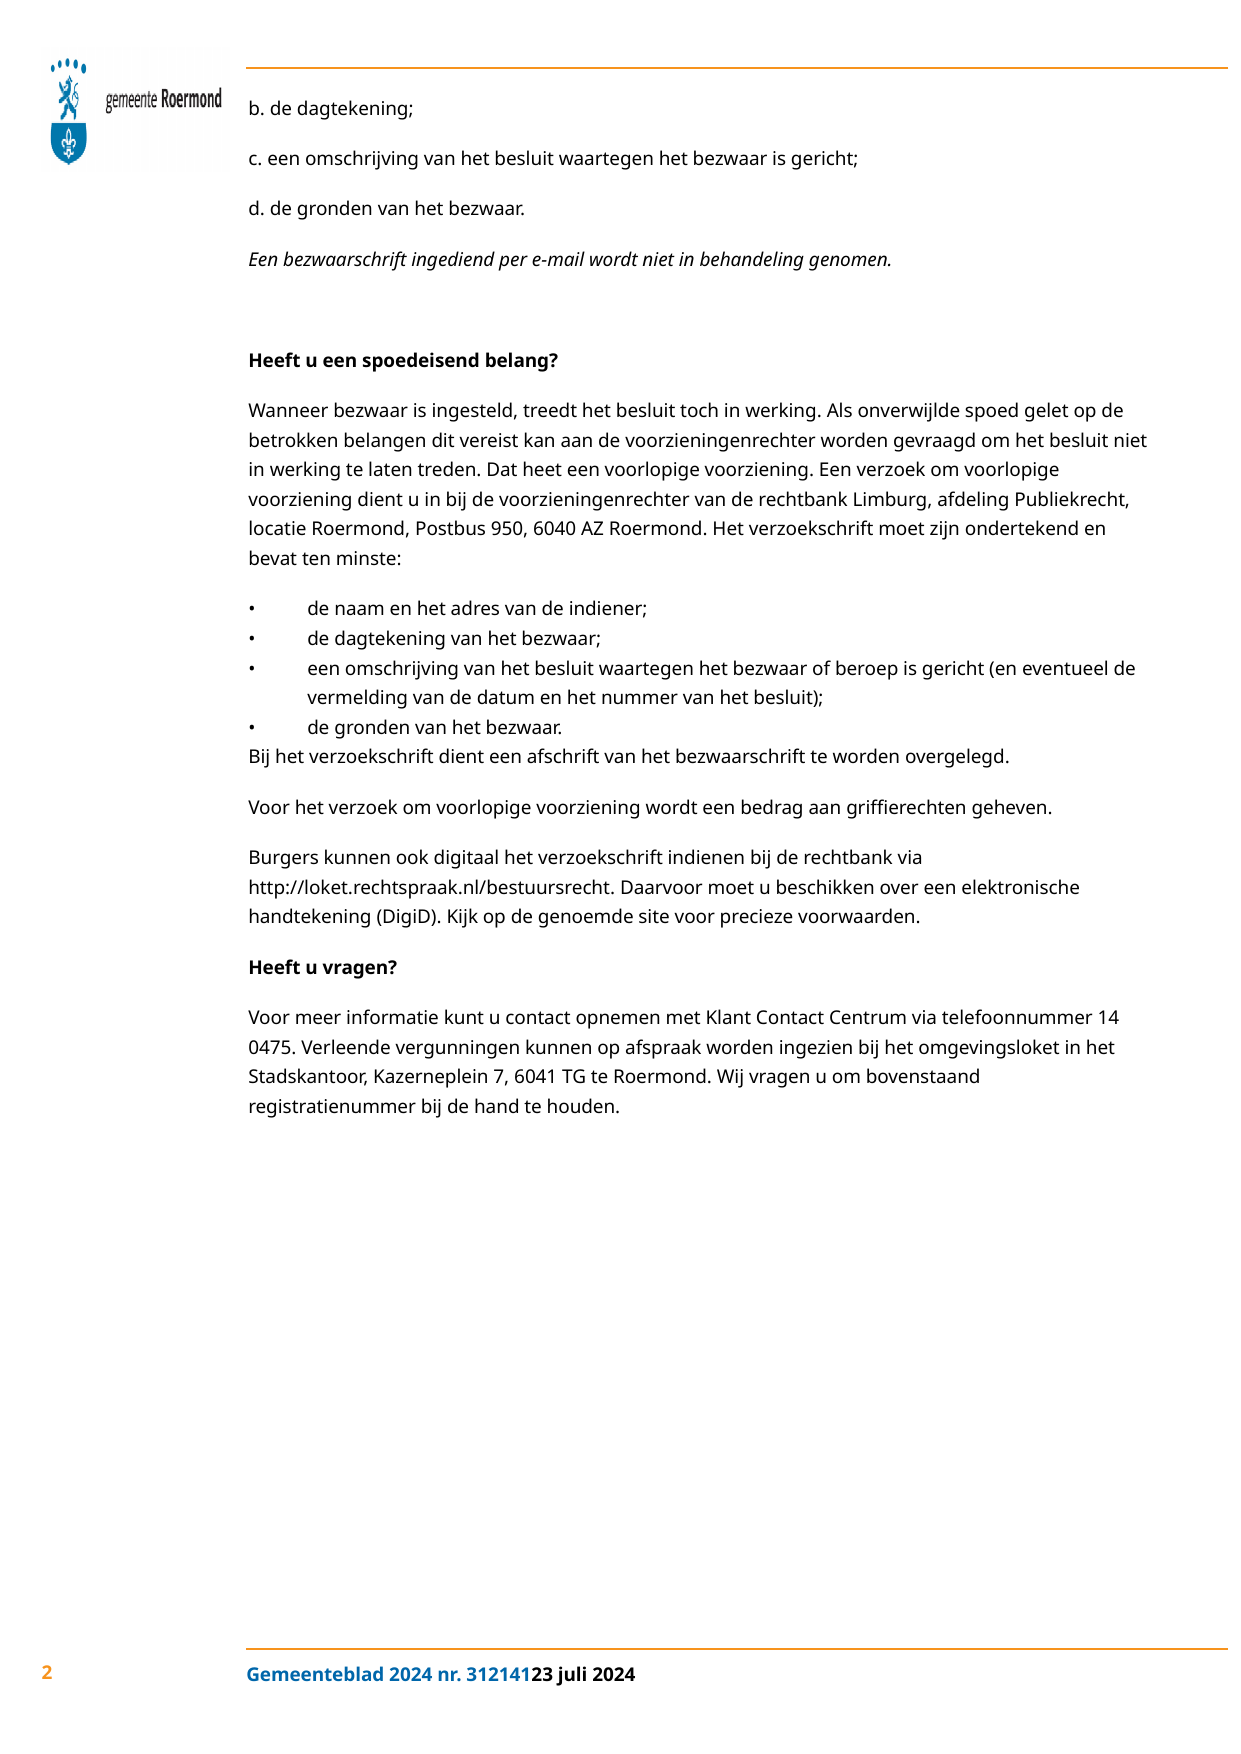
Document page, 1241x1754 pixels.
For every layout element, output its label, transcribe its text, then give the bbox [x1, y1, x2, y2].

text Heeft u een spoedeisend belang? [248, 347, 1152, 373]
text Voor meer informatie kunt u contact opnemen met Klant Contact Centrum via telefoonnummer 14 0475. Verleende vergunningen kunnen op afspraak worden ingezien bij het omgevingsloket in het Stadskantoor, Kazerneplein 7, 6041 TG te Roermond. Wij vragen u om bovenstaand registratienummer bij de hand te houden. [248, 1004, 1152, 1119]
text b. de dagtekening; [248, 95, 1152, 121]
text c. een omschrijving van het besluit waartegen het bezwaar is gericht; [248, 145, 1152, 171]
list de dagtekening van het bezwaar; [248, 625, 1152, 651]
text Burgers kunnen ook digitaal het verzoekschrift indienen bij de rechtbank via http://loket.rechtspraak.nl/bestuursrecht. Daarvoor moet u beschikken over een elektronische handtekening (DigiD). Kijk op de genoemde site voor precieze voorwaarden. [248, 844, 1152, 929]
text d. de gronden van het bezwaar. [248, 196, 1152, 221]
text Bij het verzoekschrift dient een afschrift van het bezwaarschrift te worden overgelegd. [248, 743, 1152, 769]
list een omschrijving van het besluit waartegen het bezwaar of beroep is gericht (en eventueel de vermelding van de datum en het nummer van het besluit); [248, 655, 1152, 710]
list de gronden van het bezwaar. [248, 714, 1152, 740]
picture [41, 47, 231, 172]
text Voor het verzoek om voorlopige voorziening wordt een bedrag aan griffierechten geheven. [248, 794, 1152, 820]
text Heeft u vragen? [248, 954, 1152, 980]
list de naam en het adres van de indiener; [248, 596, 1152, 621]
text Een bezwaarschrift ingediend per e-mail wordt niet in behandeling genomen. [248, 246, 1152, 272]
text Wanneer bezwaar is ingesteld, treedt het besluit toch in werking. Als onverwijlde spoed gelet op de betrokken belangen dit vereist kan aan de voorzieningenrechter worden gevraagd om het besluit niet in werking te laten treden. Dat heet een voorlopige voorziening. Een verzoek om voorlopige voorziening dient u in bij de voorzieningenrechter van de rechtbank Limburg, afdeling Publiekrecht, locatie Roermond, Postbus 950, 6040 AZ Roermond. Het verzoekschrift moet zijn ondertekend en bevat ten minste: [248, 397, 1152, 571]
